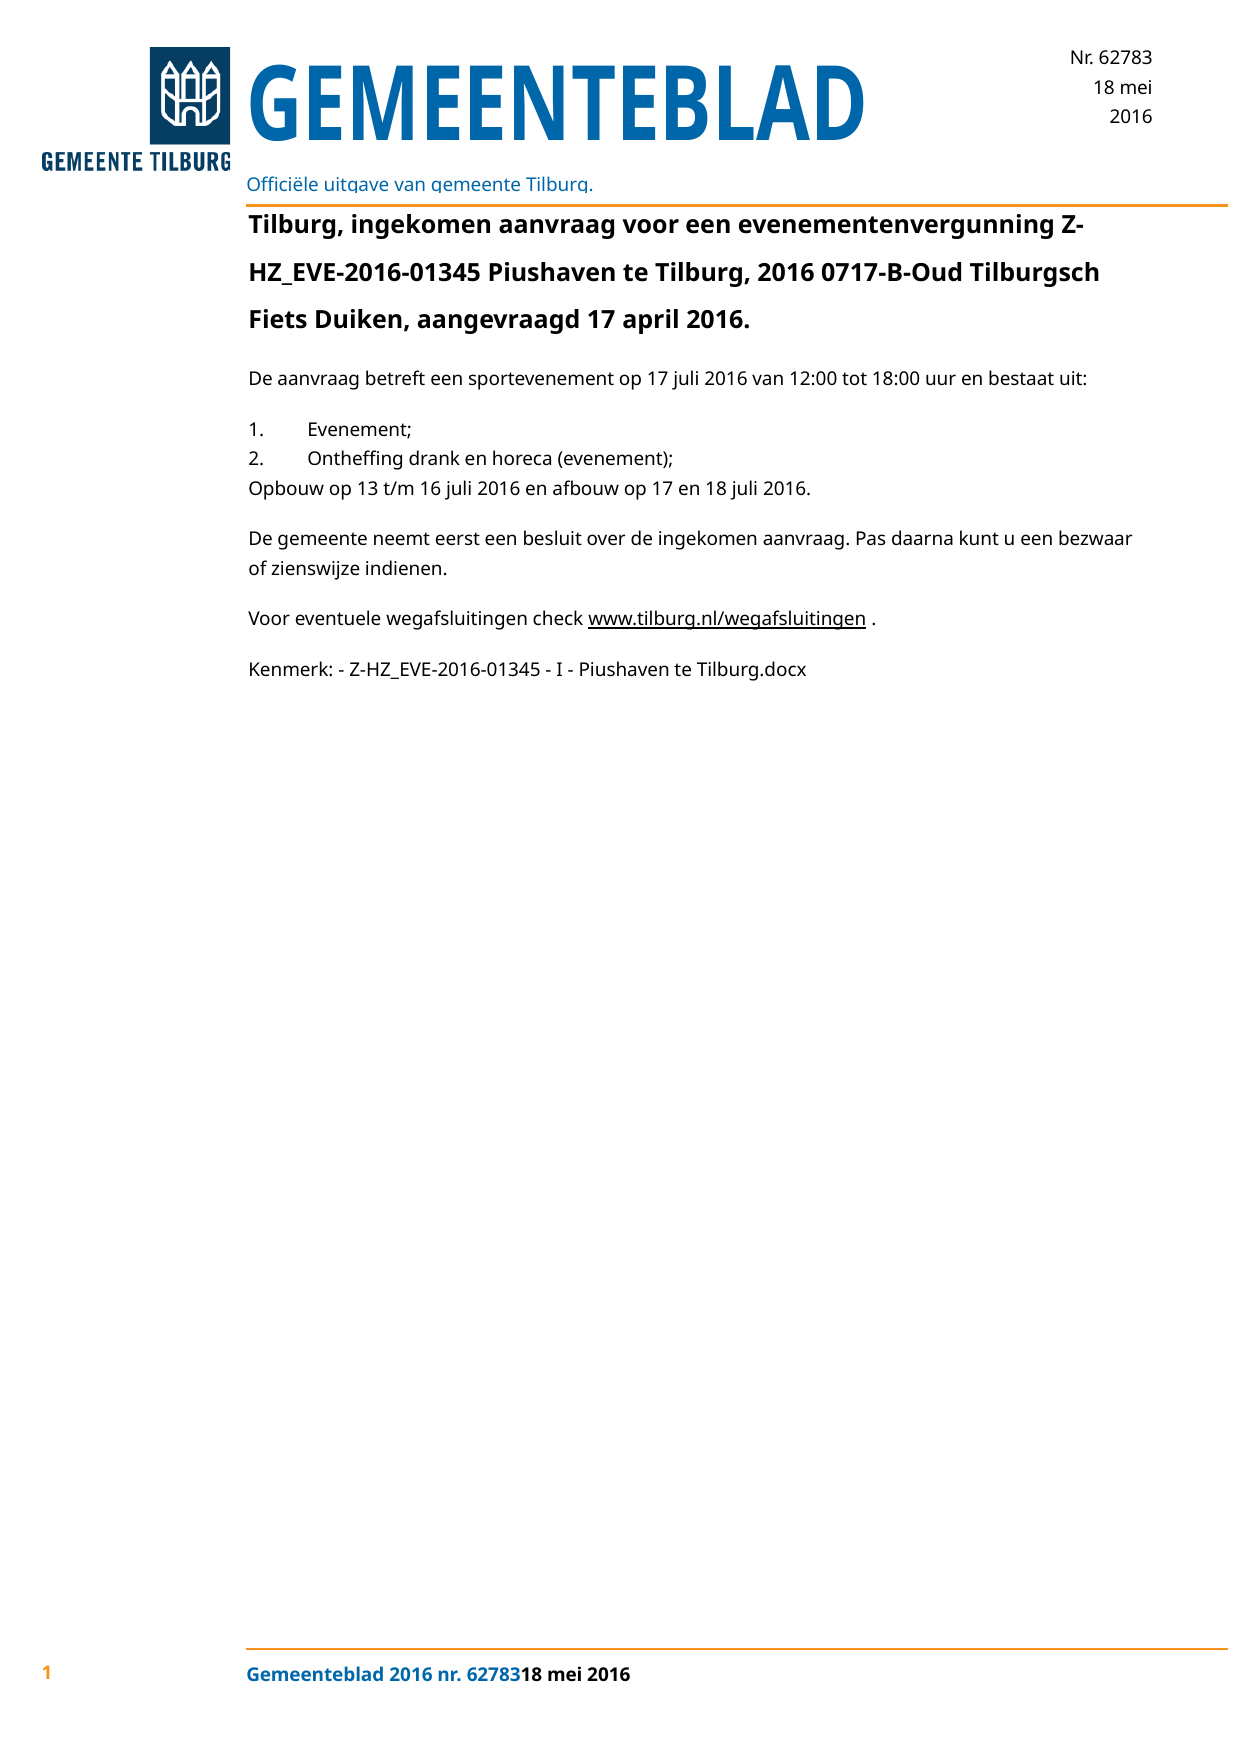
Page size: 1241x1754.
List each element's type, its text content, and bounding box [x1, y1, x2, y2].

text Kenmerk: - Z-HZ_EVE-2016-01345 - I - Piushaven te Tilburg.docx [248, 656, 1152, 682]
text De aanvraag betreft een sportevenement op 17 juli 2016 van 12:00 tot 18:00 uur en bestaat uit: [248, 366, 1152, 391]
list Ontheffing drank en horeca (evenement); [248, 446, 1152, 471]
text De gemeente neemt eerst een besluit over de ingekomen aanvraag. Pas daarna kunt u een bezwaar of zienswijze indienen. [248, 526, 1152, 581]
text Tilburg, ingekomen aanvraag voor een evenementenvergunning Z-HZ_EVE-2016-01345 Piushaven te Tilburg, 2016 0717-B-Oud Tilburgsch Fiets Duiken, aangevraagd 17 april 2016. [248, 207, 1152, 336]
picture [41, 47, 231, 172]
text Voor eventuele wegafsluitingen check www.tilburg.nl/wegafsluitingen . [248, 606, 1152, 631]
list Evenement; [248, 416, 1152, 442]
text Opbouw op 13 t/m 16 juli 2016 en afbouw op 17 en 18 juli 2016. [248, 475, 1152, 501]
